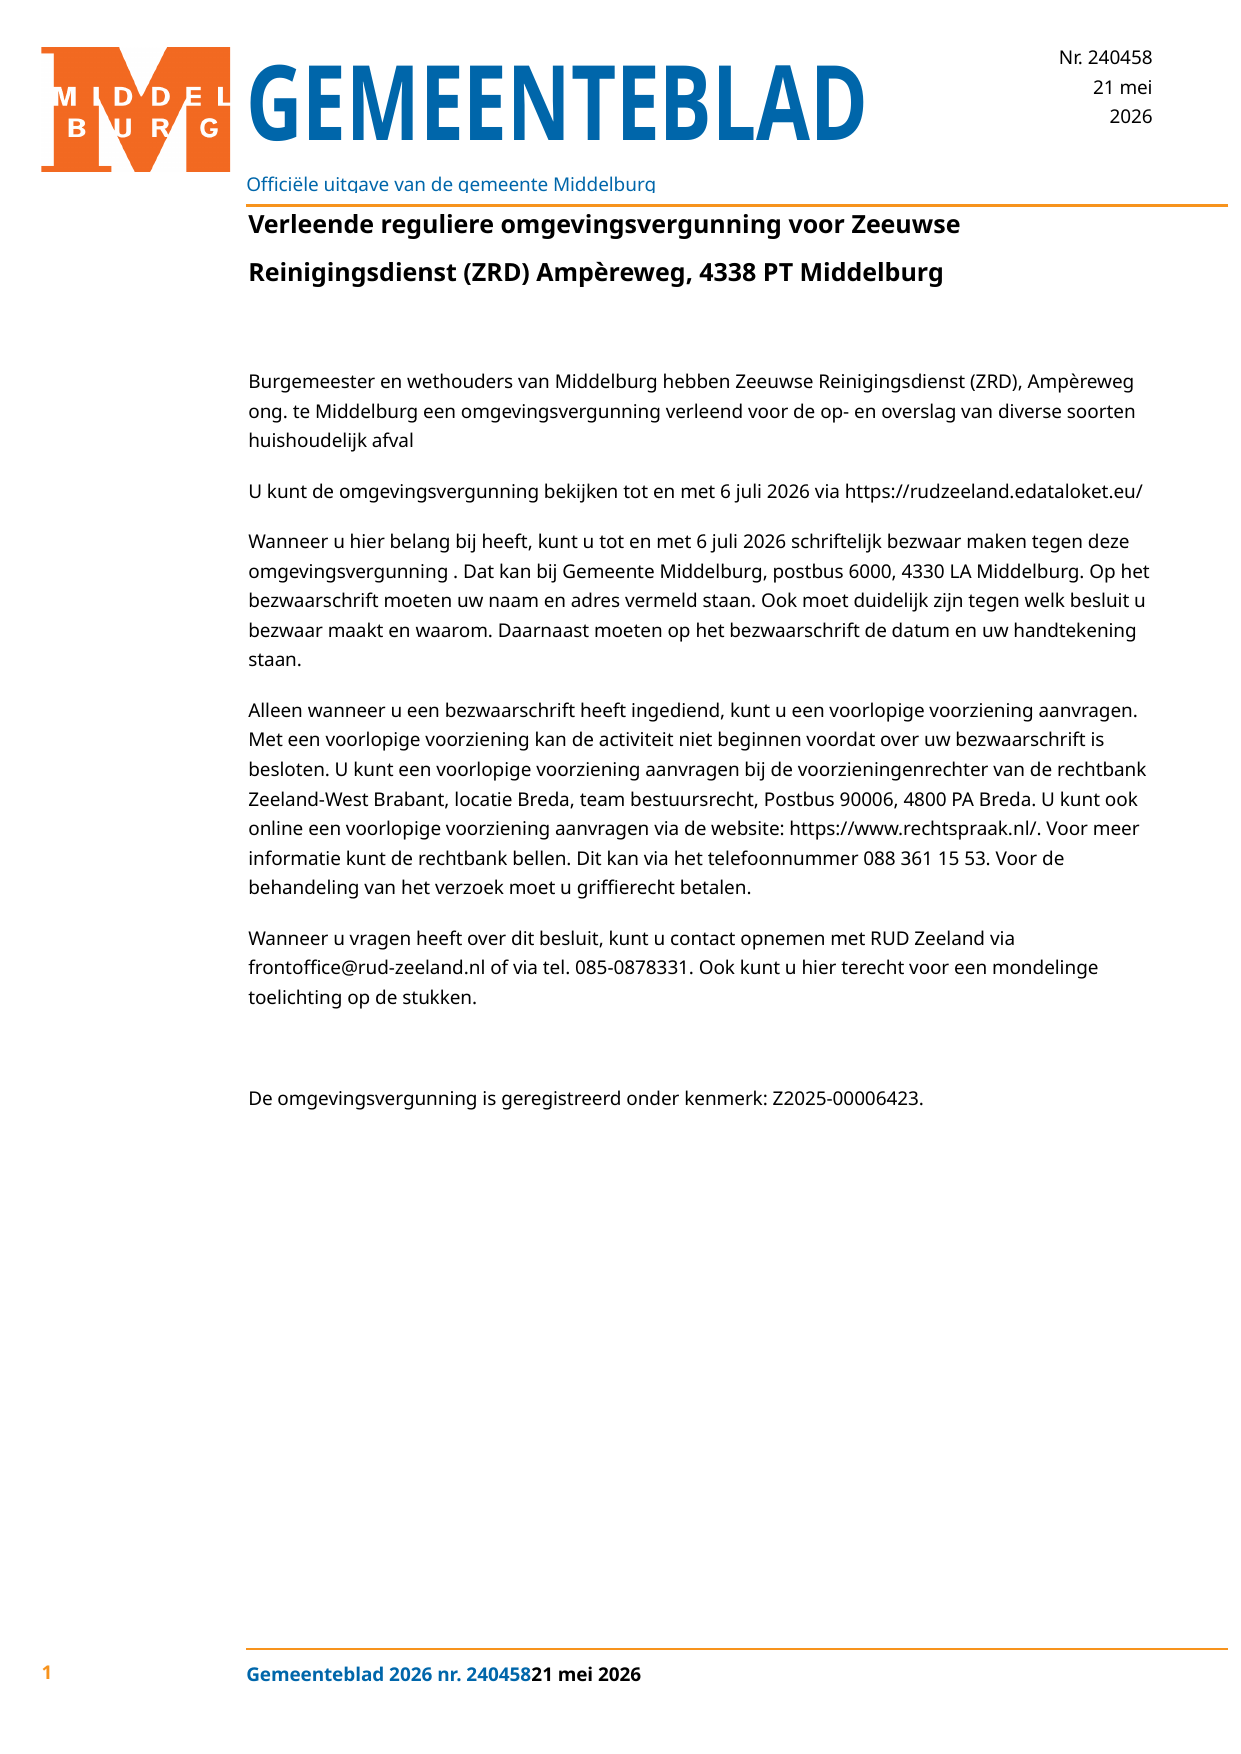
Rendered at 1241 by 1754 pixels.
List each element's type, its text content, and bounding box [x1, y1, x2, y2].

text Verleende reguliere omgevingsvergunning voor Zeeuwse Reinigingsdienst (ZRD) Ampèreweg, 4338 PT Middelburg [248, 207, 1152, 288]
picture [41, 47, 231, 172]
text De omgevingsvergunning is geregistreerd onder kenmerk: Z2025-00006423. [248, 1085, 1152, 1111]
text Wanneer u vragen heeft over dit besluit, kunt u contact opnemen met RUD Zeeland via frontoffice@rud-zeeland.nl of via tel. 085-0878331. Ook kunt u hier terecht voor een mondelinge toelichting op de stukken. [248, 925, 1152, 1010]
text U kunt de omgevingsvergunning bekijken tot en met 6 juli 2026 via https://rudzeeland.edataloket.eu/ [248, 478, 1152, 504]
text Burgemeester en wethouders van Middelburg hebben Zeeuwse Reinigingsdienst (ZRD), Ampèreweg ong. te Middelburg een omgevingsvergunning verleend voor de op- en overslag van diverse soorten huishoudelijk afval [248, 368, 1152, 453]
text Alleen wanneer u een bezwaarschrift heeft ingediend, kunt u een voorlopige voorziening aanvragen. Met een voorlopige voorziening kan de activiteit niet beginnen voordat over uw bezwaarschrift is besloten. U kunt een voorlopige voorziening aanvragen bij de voorzieningenrechter van de rechtbank Zeeland-West Brabant, locatie Breda, team bestuursrecht, Postbus 90006, 4800 PA Breda. U kunt ook online een voorlopige voorziening aanvragen via de website: https://www.rechtspraak.nl/. Voor meer informatie kunt de rechtbank bellen. Dit kan via het telefoonnummer 088 361 15 53. Voor de behandeling van het verzoek moet u griffierecht betalen. [248, 697, 1152, 900]
text Wanneer u hier belang bij heeft, kunt u tot en met 6 juli 2026 schriftelijk bezwaar maken tegen deze omgevingsvergunning . Dat kan bij Gemeente Middelburg, postbus 6000, 4330 LA Middelburg. Op het bezwaarschrift moeten uw naam en adres vermeld staan. Ook moet duidelijk zijn tegen welk besluit u bezwaar maakt en waarom. Daarnaast moeten op het bezwaarschrift de datum en uw handtekening staan. [248, 528, 1152, 672]
